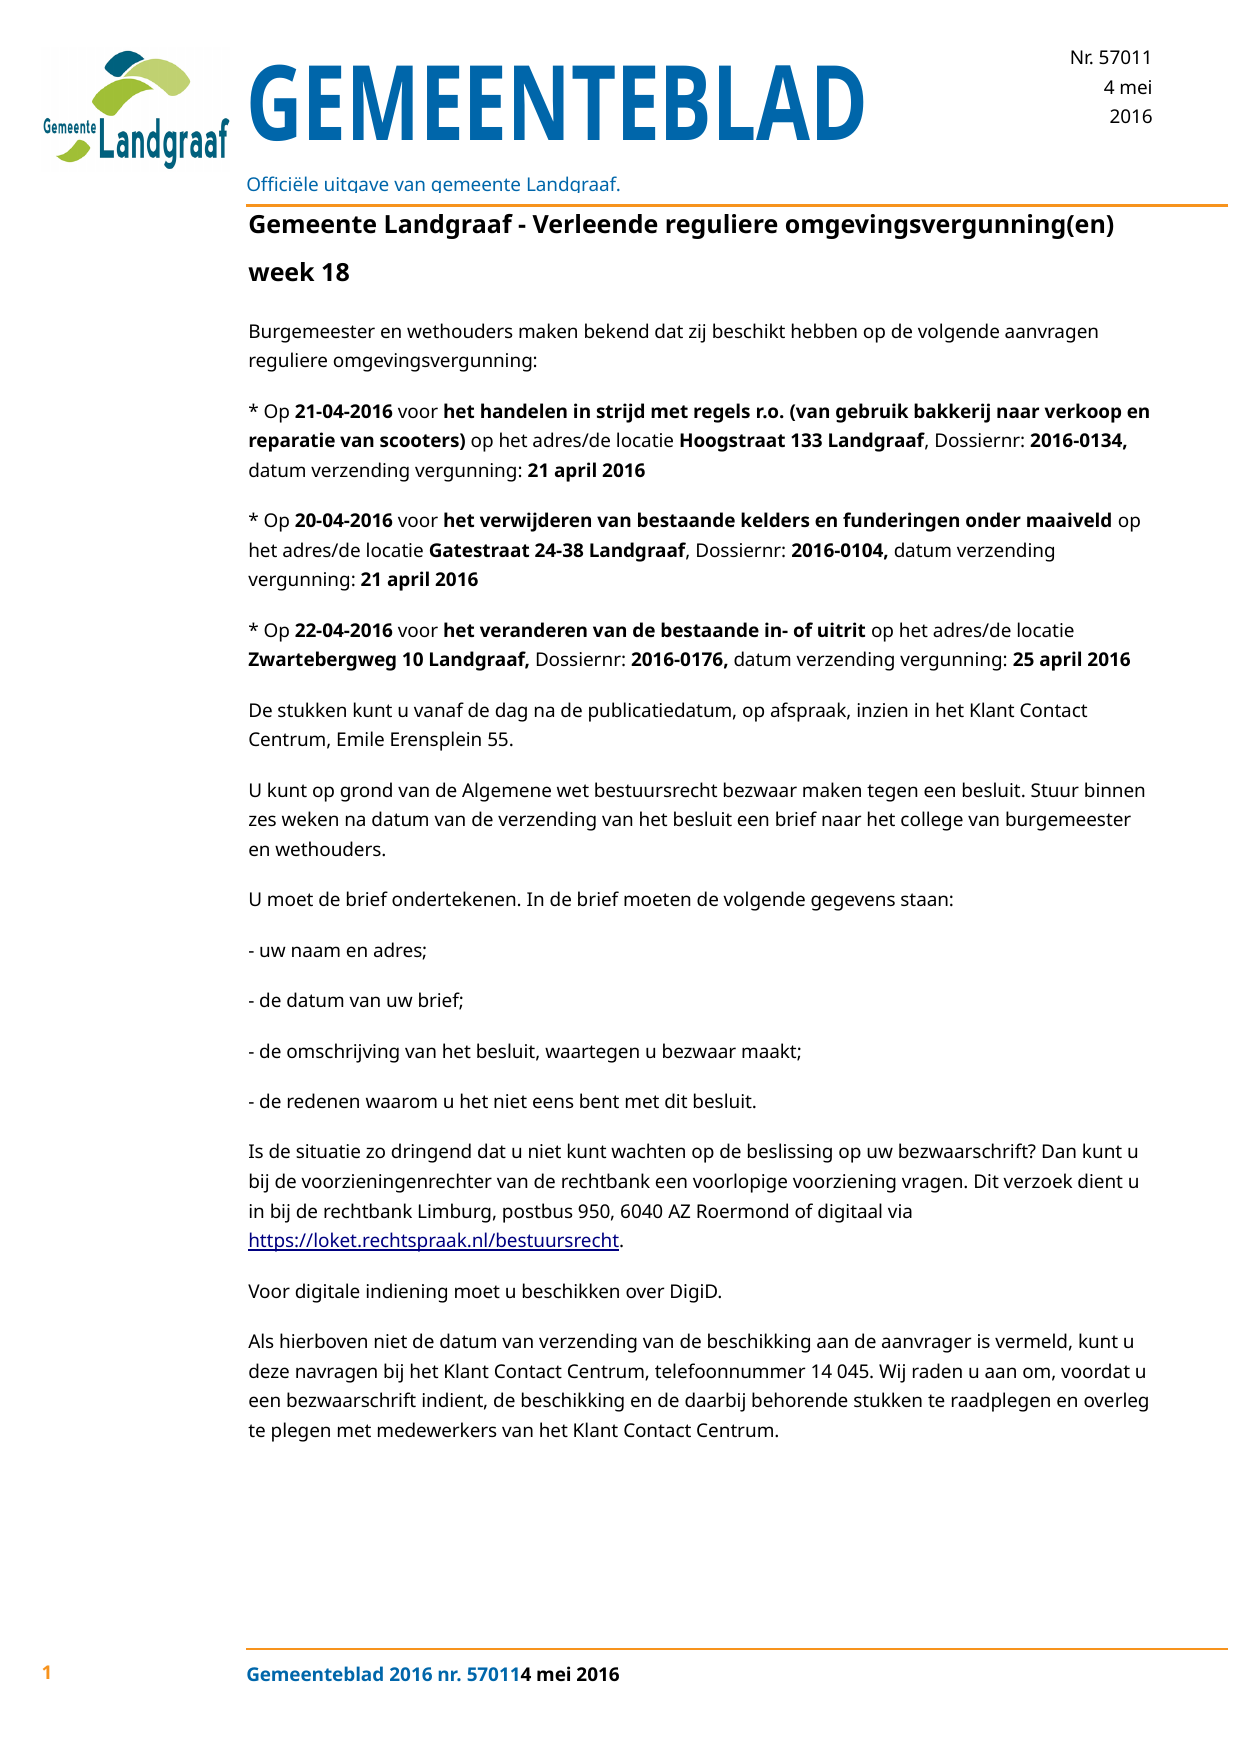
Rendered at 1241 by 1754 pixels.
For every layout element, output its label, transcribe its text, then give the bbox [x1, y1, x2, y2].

picture [41, 47, 231, 172]
text Burgemeester en wethouders maken bekend dat zij beschikt hebben op de volgende aanvragen reguliere omgevingsvergunning: [248, 318, 1152, 373]
text * Op 21-04-2016 voor het handelen in strijd met regels r.o. (van gebruik bakkerij naar verkoop en reparatie van scooters) op het adres/de locatie Hoogstraat 133 Landgraaf, Dossiernr: 2016-0134, datum verzending vergunning: 21 april 2016 [248, 398, 1152, 483]
text - uw naam en adres; [248, 937, 1152, 963]
text U moet de brief ondertekenen. In de brief moeten de volgende gegevens staan: [248, 887, 1152, 912]
text Voor digitale indiening moet u beschikken over DigiD. [248, 1278, 1152, 1304]
text - de redenen waarom u het niet eens bent met dit besluit. [248, 1088, 1152, 1114]
text De stukken kunt u vanaf de dag na de publicatiedatum, op afspraak, inzien in het Klant Contact Centrum, Emile Erensplein 55. [248, 697, 1152, 752]
text - de omschrijving van het besluit, waartegen u bezwaar maakt; [248, 1038, 1152, 1064]
text Is de situatie zo dringend dat u niet kunt wachten op de beslissing op uw bezwaarschrift? Dan kunt u bij de voorzieningenrechter van de rechtbank een voorlopige voorziening vragen. Dit verzoek dient u in bij de rechtbank Limburg, postbus 950, 6040 AZ Roermond of digitaal via https://loket.rechtspraak.nl/bestuursrecht. [248, 1139, 1152, 1253]
text Gemeente Landgraaf - Verleende reguliere omgevingsvergunning(en) week 18 [248, 207, 1152, 288]
text - de datum van uw brief; [248, 987, 1152, 1013]
text * Op 22-04-2016 voor het veranderen van de bestaande in- of uitrit op het adres/de locatie Zwartebergweg 10 Landgraaf, Dossiernr: 2016-0176, datum verzending vergunning: 25 april 2016 [248, 617, 1152, 672]
text U kunt op grond van de Algemene wet bestuursrecht bezwaar maken tegen een besluit. Stuur binnen zes weken na datum van de verzending van het besluit een brief naar het college van burgemeester en wethouders. [248, 777, 1152, 862]
text * Op 20-04-2016 voor het verwijderen van bestaande kelders en funderingen onder maaiveld op het adres/de locatie Gatestraat 24-38 Landgraaf, Dossiernr: 2016-0104, datum verzending vergunning: 21 april 2016 [248, 507, 1152, 592]
text Als hierboven niet de datum van verzending van de beschikking aan de aanvrager is vermeld, kunt u deze navragen bij het Klant Contact Centrum, telefoonnummer 14 045. Wij raden u aan om, voordat u een bezwaarschrift indient, de beschikking en de daarbij behorende stukken te raadplegen en overleg te plegen met medewerkers van het Klant Contact Centrum. [248, 1328, 1152, 1443]
